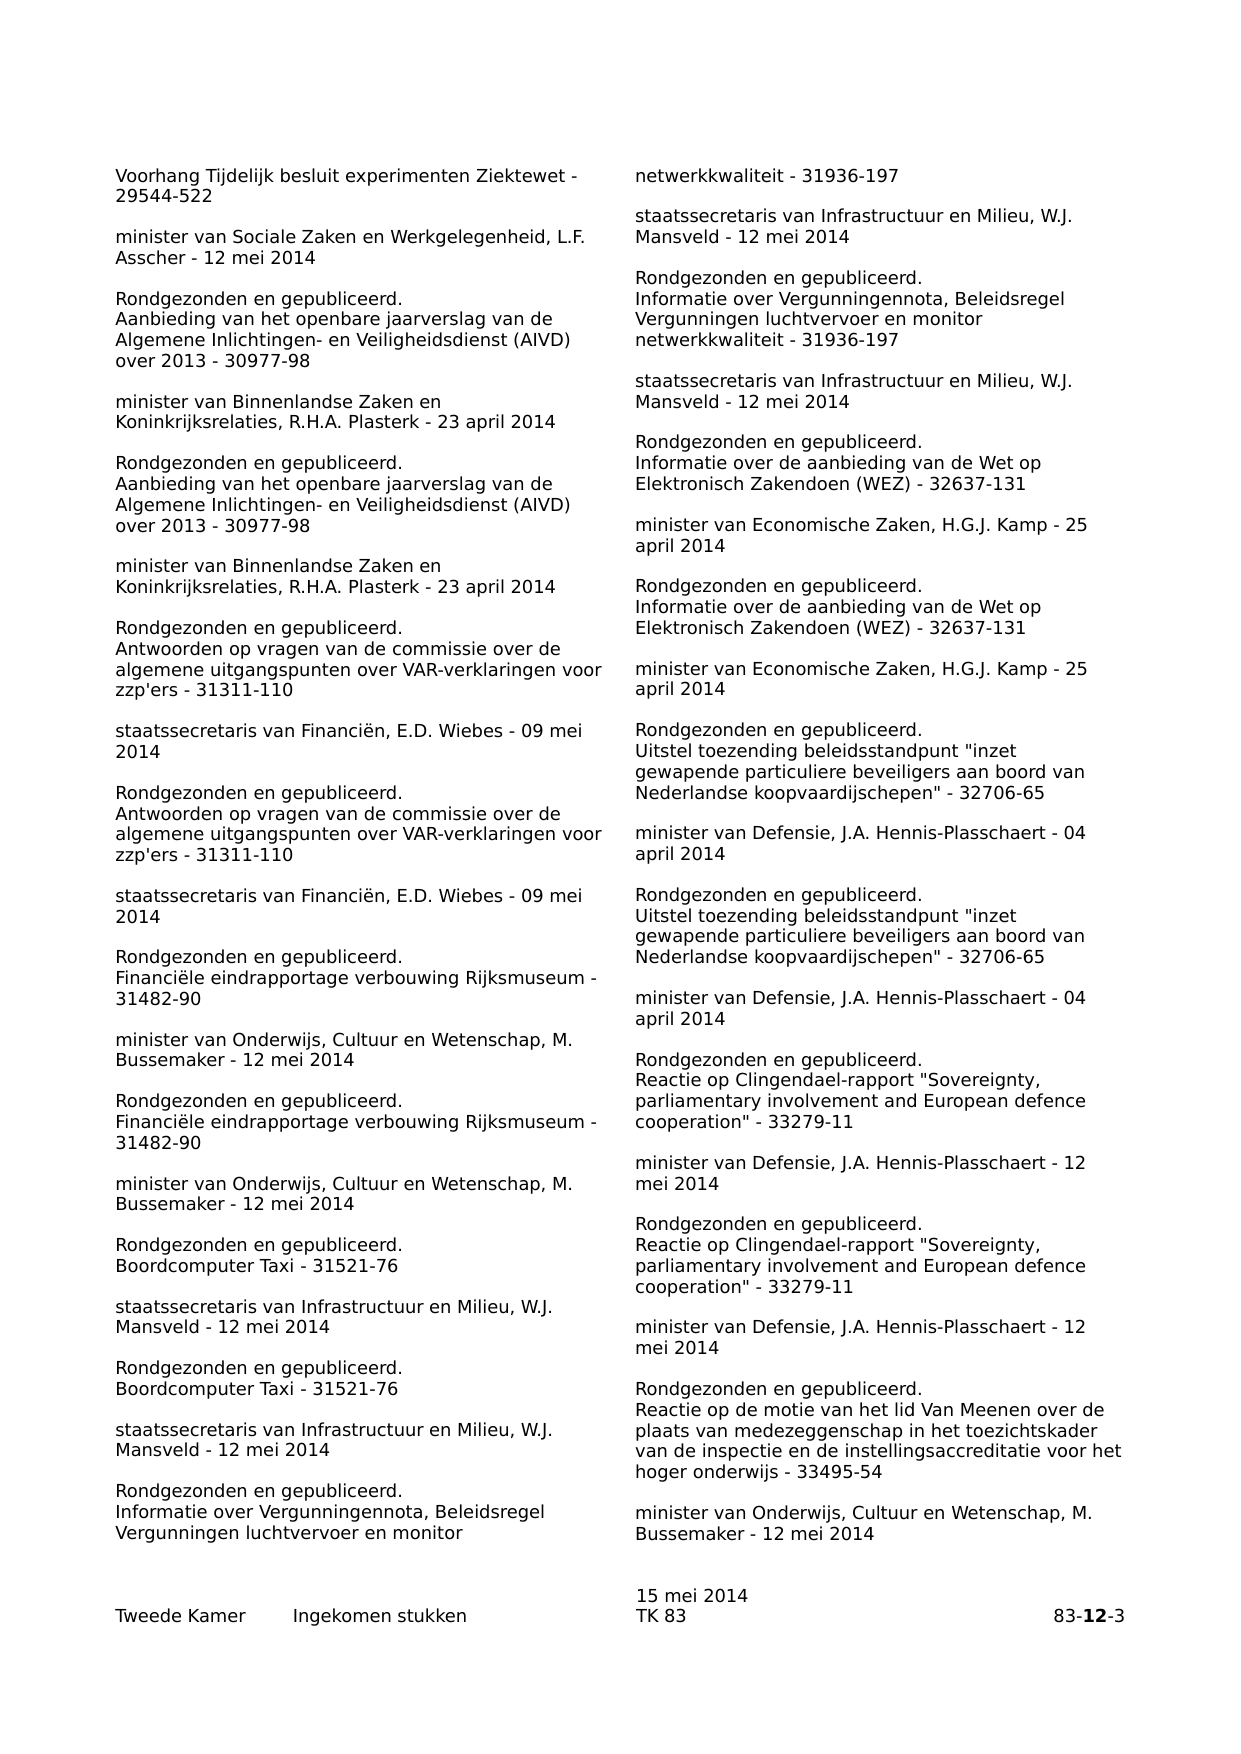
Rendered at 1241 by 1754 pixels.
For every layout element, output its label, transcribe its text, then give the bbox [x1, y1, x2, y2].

text Rondgezonden en gepubliceerd. [635, 1214, 1125, 1235]
text minister van Binnenlandse Zaken en Koninkrijksrelaties, R.H.A. Plasterk - 23 april 2014 [115, 392, 605, 433]
text Rondgezonden en gepubliceerd. [635, 885, 1125, 905]
text staatssecretaris van Financiën, E.D. Wiebes - 09 mei 2014 [115, 886, 605, 927]
text Informatie over de aanbieding van de Wet op Elektronisch Zakendoen (WEZ) - 32637-131 [635, 453, 1125, 495]
text Voorhang Tijdelijk besluit experimenten Ziektewet - 29544-522 [115, 165, 605, 207]
text Boordcomputer Taxi - 31521-76 [115, 1379, 605, 1399]
text Aanbieding van het openbare jaarverslag van de Algemene Inlichtingen- en Veiligheidsdienst (AIVD) over 2013 - 30977-98 [115, 309, 605, 372]
text netwerkkwaliteit - 31936-197 [635, 165, 1125, 186]
text minister van Economische Zaken, H.G.J. Kamp - 25 april 2014 [635, 658, 1125, 700]
text Financiële eindrapportage verbouwing Rijksmuseum - 31482-90 [115, 1112, 605, 1153]
text Rondgezonden en gepubliceerd. [635, 576, 1125, 597]
text Informatie over Vergunningennota, Beleidsregel Vergunningen luchtvervoer en monitor netwerkkwaliteit - 31936-197 [635, 288, 1125, 351]
text Rondgezonden en gepubliceerd. [115, 1481, 605, 1502]
text Rondgezonden en gepubliceerd. [115, 947, 605, 968]
text Financiële eindrapportage verbouwing Rijksmuseum - 31482-90 [115, 968, 605, 1009]
text Rondgezonden en gepubliceerd. [115, 1358, 605, 1379]
text Rondgezonden en gepubliceerd. [115, 1091, 605, 1112]
text Rondgezonden en gepubliceerd. [115, 1235, 605, 1256]
text minister van Onderwijs, Cultuur en Wetenschap, M. Bussemaker - 12 mei 2014 [115, 1173, 605, 1215]
text Rondgezonden en gepubliceerd. [115, 618, 605, 638]
text staatssecretaris van Infrastructuur en Milieu, W.J. Mansveld - 12 mei 2014 [635, 206, 1125, 248]
text minister van Sociale Zaken en Werkgelegenheid, L.F. Asscher - 12 mei 2014 [115, 227, 605, 268]
text Uitstel toezending beleidsstandpunt "inzet gewapende particuliere beveiligers aan boord van Nederlandse koopvaardijschepen" - 32706-65 [635, 905, 1125, 968]
text staatssecretaris van Financiën, E.D. Wiebes - 09 mei 2014 [115, 721, 605, 762]
text minister van Defensie, J.A. Hennis-Plasschaert - 12 mei 2014 [635, 1153, 1125, 1194]
text Antwoorden op vragen van de commissie over de algemene uitgangspunten over VAR-verklaringen voor zzp'ers - 31311-110 [115, 803, 605, 866]
text minister van Economische Zaken, H.G.J. Kamp - 25 april 2014 [635, 515, 1125, 556]
text staatssecretaris van Infrastructuur en Milieu, W.J. Mansveld - 12 mei 2014 [115, 1296, 605, 1338]
text Rondgezonden en gepubliceerd. [115, 453, 605, 474]
text Reactie op Clingendael-rapport "Sovereignty, parliamentary involvement and European defence cooperation" - 33279-11 [635, 1235, 1125, 1297]
text minister van Onderwijs, Cultuur en Wetenschap, M. Bussemaker - 12 mei 2014 [635, 1503, 1125, 1544]
text Uitstel toezending beleidsstandpunt "inzet gewapende particuliere beveiligers aan boord van Nederlandse koopvaardijschepen" - 32706-65 [635, 741, 1125, 803]
text staatssecretaris van Infrastructuur en Milieu, W.J. Mansveld - 12 mei 2014 [635, 371, 1125, 412]
text minister van Onderwijs, Cultuur en Wetenschap, M. Bussemaker - 12 mei 2014 [115, 1029, 605, 1071]
text Rondgezonden en gepubliceerd. [635, 1379, 1125, 1399]
text Aanbieding van het openbare jaarverslag van de Algemene Inlichtingen- en Veiligheidsdienst (AIVD) over 2013 - 30977-98 [115, 474, 605, 536]
text Antwoorden op vragen van de commissie over de algemene uitgangspunten over VAR-verklaringen voor zzp'ers - 31311-110 [115, 638, 605, 701]
text Rondgezonden en gepubliceerd. [115, 288, 605, 309]
text Reactie op Clingendael-rapport "Sovereignty, parliamentary involvement and European defence cooperation" - 33279-11 [635, 1070, 1125, 1133]
text Rondgezonden en gepubliceerd. [635, 1049, 1125, 1070]
text minister van Binnenlandse Zaken en Koninkrijksrelaties, R.H.A. Plasterk - 23 april 2014 [115, 556, 605, 598]
text Rondgezonden en gepubliceerd. [635, 720, 1125, 741]
text Informatie over Vergunningennota, Beleidsregel Vergunningen luchtvervoer en monitor [115, 1502, 605, 1543]
text minister van Defensie, J.A. Hennis-Plasschaert - 04 april 2014 [635, 988, 1125, 1029]
text Reactie op de motie van het lid Van Meenen over de plaats van medezeggenschap in het toezichtskader van de inspectie en de instellingsaccreditatie voor het hoger onderwijs - 33495-54 [635, 1399, 1125, 1483]
text Informatie over de aanbieding van de Wet op Elektronisch Zakendoen (WEZ) - 32637-131 [635, 597, 1125, 638]
text Rondgezonden en gepubliceerd. [635, 432, 1125, 453]
text minister van Defensie, J.A. Hennis-Plasschaert - 04 april 2014 [635, 823, 1125, 865]
text Rondgezonden en gepubliceerd. [115, 782, 605, 803]
text minister van Defensie, J.A. Hennis-Plasschaert - 12 mei 2014 [635, 1317, 1125, 1359]
text Boordcomputer Taxi - 31521-76 [115, 1256, 605, 1276]
text staatssecretaris van Infrastructuur en Milieu, W.J. Mansveld - 12 mei 2014 [115, 1419, 605, 1461]
text Rondgezonden en gepubliceerd. [635, 268, 1125, 288]
